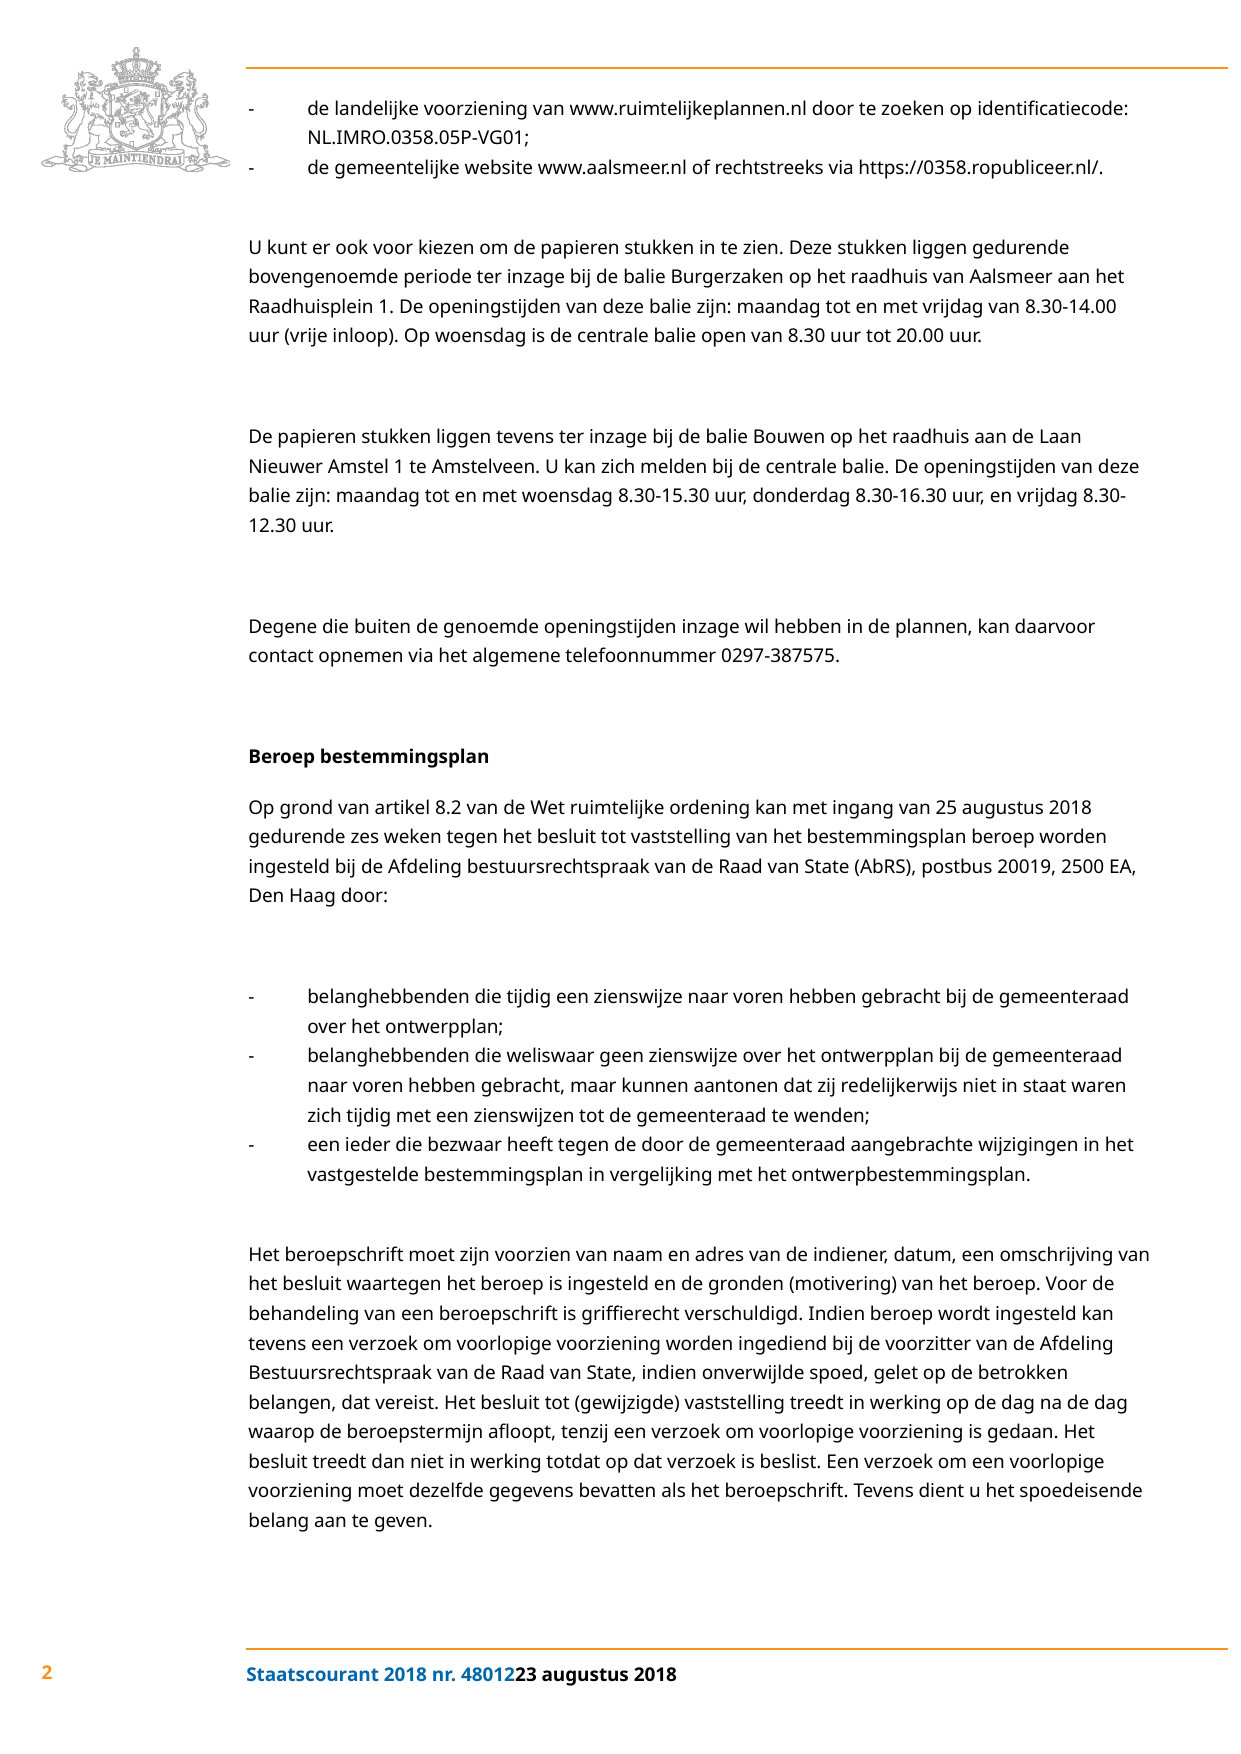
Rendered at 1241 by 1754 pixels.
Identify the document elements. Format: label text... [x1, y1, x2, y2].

picture [41, 47, 231, 172]
text Op grond van artikel 8.2 van de Wet ruimtelijke ordening kan met ingang van 25 augustus 2018 gedurende zes weken tegen het besluit tot vaststelling van het bestemmingsplan beroep worden ingesteld bij de Afdeling bestuursrechtspraak van de Raad van State (AbRS), postbus 20019, 2500 EA, Den Haag door: [248, 794, 1152, 908]
text U kunt er ook voor kiezen om de papieren stukken in te zien. Deze stukken liggen gedurende bovengenoemde periode ter inzage bij de balie Burgerzaken op het raadhuis van Aalsmeer aan het Raadhuisplein 1. De openingstijden van deze balie zijn: maandag tot en met vrijdag van 8.30-14.00 uur (vrije inloop). Op woensdag is de centrale balie open van 8.30 uur tot 20.00 uur. [248, 234, 1152, 348]
list een ieder die bezwaar heeft tegen de door de gemeenteraad aangebrachte wijzigingen in het vastgestelde bestemmingsplan in vergelijking met het ontwerpbestemmingsplan. [248, 1131, 1152, 1187]
text De papieren stukken liggen tevens ter inzage bij de balie Bouwen op het raadhuis aan de Laan Nieuwer Amstel 1 te Amstelveen. U kan zich melden bij de centrale balie. De openingstijden van deze balie zijn: maandag tot en met woensdag 8.30-15.30 uur, donderdag 8.30-16.30 uur, en vrijdag 8.30-12.30 uur. [248, 423, 1152, 538]
list belanghebbenden die weliswaar geen zienswijze over het ontwerpplan bij de gemeenteraad naar voren hebben gebracht, maar kunnen aantonen dat zij redelijkerwijs niet in staat waren zich tijdig met een zienswijzen tot de gemeenteraad te wenden; [248, 1043, 1152, 1128]
list de gemeentelijke website www.aalsmeer.nl of rechtstreeks via https://0358.ropubliceer.nl/. [248, 154, 1152, 180]
list de landelijke voorziening van www.ruimtelijkeplannen.nl door te zoeken op identificatiecode: NL.IMRO.0358.05P-VG01; [248, 95, 1152, 150]
text Het beroepschrift moet zijn voorzien van naam en adres van de indiener, datum, een omschrijving van het besluit waartegen het beroep is ingesteld en de gronden (motivering) van het beroep. Voor de behandeling van een beroepschrift is griffierecht verschuldigd. Indien beroep wordt ingesteld kan tevens een verzoek om voorlopige voorziening worden ingediend bij de voorzitter van de Afdeling Bestuursrechtspraak van de Raad van State, indien onverwijlde spoed, gelet op de betrokken belangen, dat vereist. Het besluit tot (gewijzigde) vaststelling treedt in werking op de dag na de dag waarop de beroepstermijn afloopt, tenzij een verzoek om voorlopige voorziening is gedaan. Het besluit treedt dan niet in werking totdat op dat verzoek is beslist. Een verzoek om een voorlopige voorziening moet dezelfde gegevens bevatten als het beroepschrift. Tevens dient u het spoedeisende belang aan te geven. [248, 1241, 1152, 1533]
text Beroep bestemmingsplan [248, 743, 1152, 769]
list belanghebbenden die tijdig een zienswijze naar voren hebben gebracht bij de gemeenteraad over het ontwerpplan; [248, 983, 1152, 1039]
text Degene die buiten de genoemde openingstijden inzage wil hebben in de plannen, kan daarvoor contact opnemen via het algemene telefoonnummer 0297-387575. [248, 613, 1152, 668]
